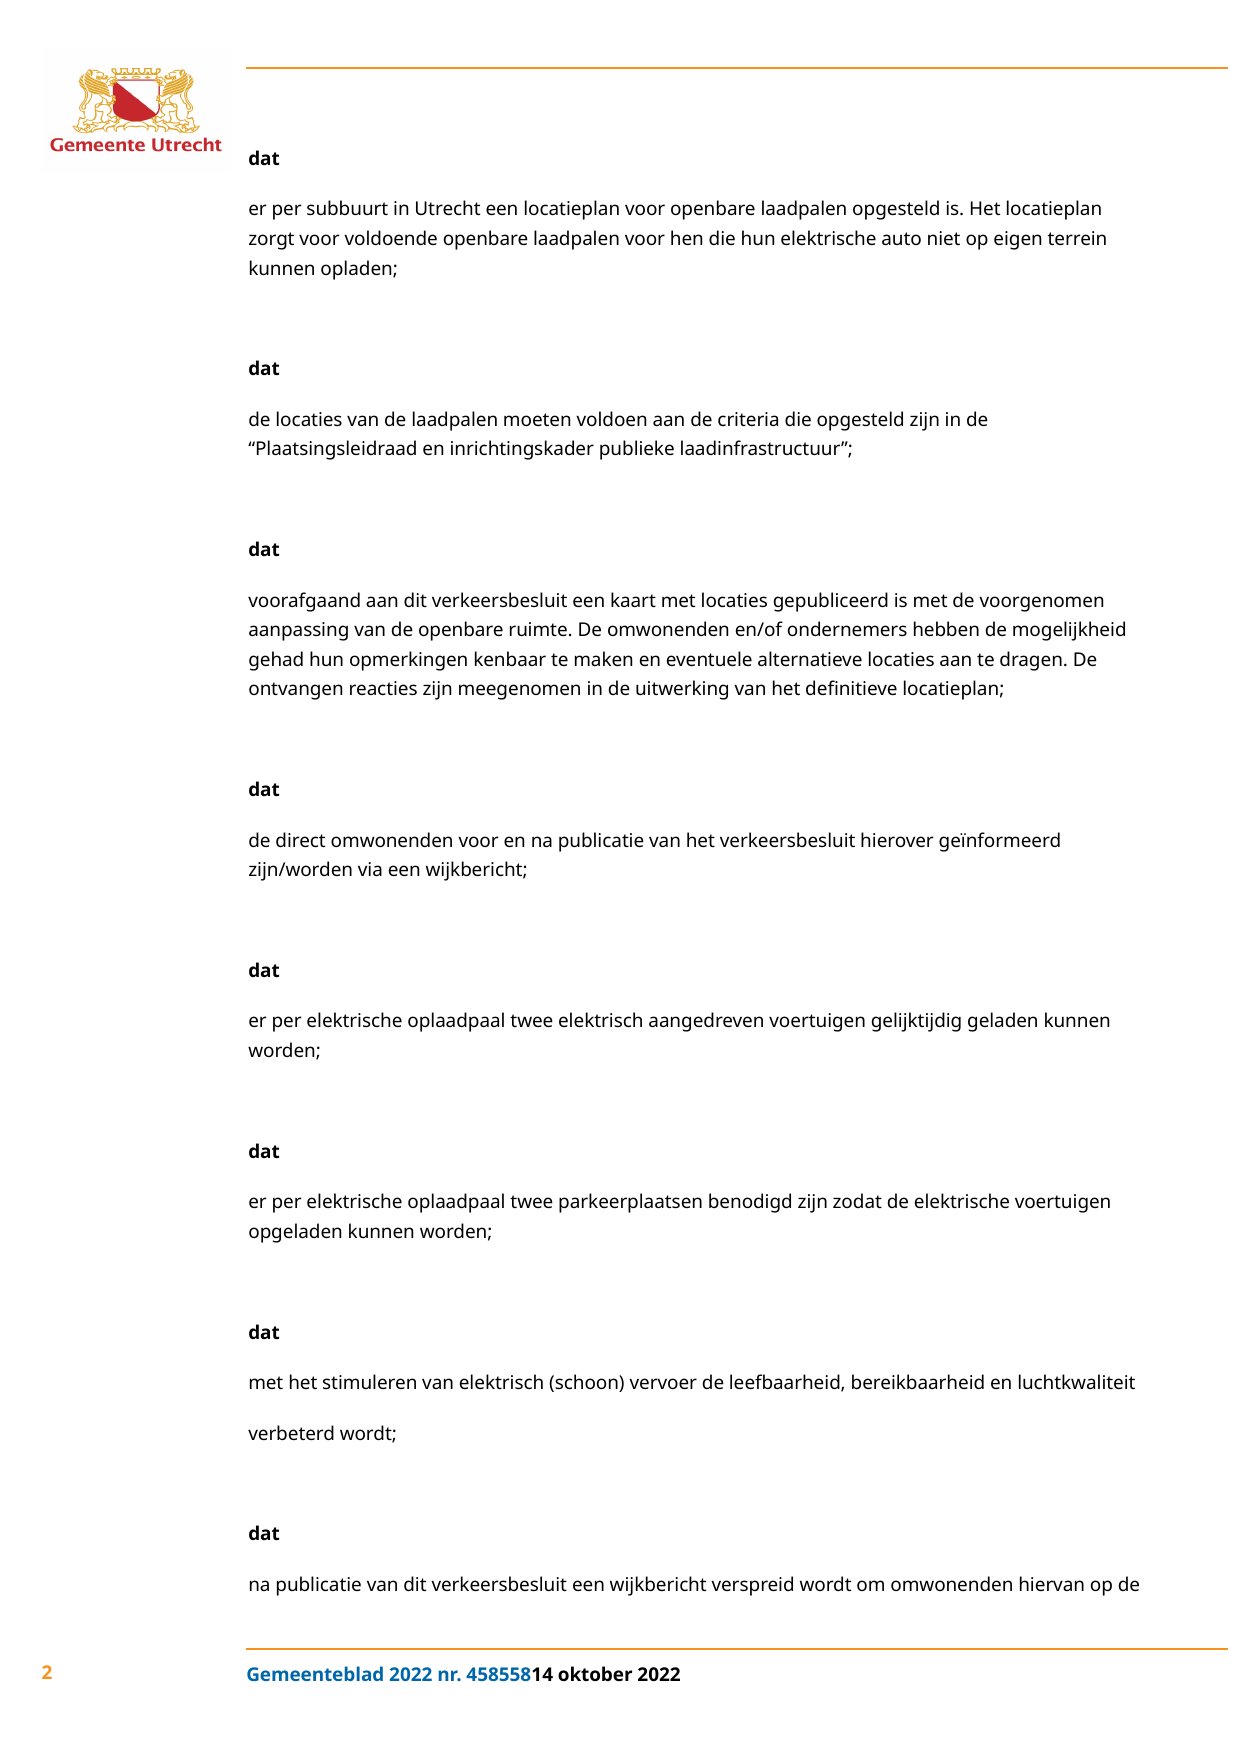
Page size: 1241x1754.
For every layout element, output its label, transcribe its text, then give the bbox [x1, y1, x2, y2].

text dat [248, 145, 1152, 171]
picture [41, 47, 231, 172]
text met het stimuleren van elektrisch (schoon) vervoer de leefbaarheid, bereikbaarheid en luchtkwaliteit [248, 1369, 1152, 1395]
text er per elektrische oplaadpaal twee elektrisch aangedreven voertuigen gelijktijdig geladen kunnen worden; [248, 1008, 1152, 1063]
text de direct omwonenden voor en na publicatie van het verkeersbesluit hierover geïnformeerd zijn/worden via een wijkbericht; [248, 827, 1152, 882]
text dat [248, 957, 1152, 983]
text de locaties van de laadpalen moeten voldoen aan de criteria die opgesteld zijn in de “Plaatsingsleidraad en inrichtingskader publieke laadinfrastructuur”; [248, 406, 1152, 461]
text dat [248, 356, 1152, 381]
text er per elektrische oplaadpaal twee parkeerplaatsen benodigd zijn zodat de elektrische voertuigen opgeladen kunnen worden; [248, 1188, 1152, 1244]
text dat [248, 776, 1152, 802]
text na publicatie van dit verkeersbesluit een wijkbericht verspreid wordt om omwonenden hiervan op de [248, 1571, 1152, 1597]
text dat [248, 536, 1152, 562]
text dat [248, 1521, 1152, 1546]
text dat [248, 1138, 1152, 1164]
text er per subbuurt in Utrecht een locatieplan voor openbare laadpalen opgesteld is. Het locatieplan zorgt voor voldoende openbare laadpalen voor hen die hun elektrische auto niet op eigen terrein kunnen opladen; [248, 196, 1152, 281]
text verbeterd wordt; [248, 1420, 1152, 1446]
text dat [248, 1319, 1152, 1345]
text voorafgaand aan dit verkeersbesluit een kaart met locaties gepubliceerd is met de voorgenomen aanpassing van de openbare ruimte. De omwonenden en/of ondernemers hebben de mogelijkheid gehad hun opmerkingen kenbaar te maken en eventuele alternatieve locaties aan te dragen. De ontvangen reacties zijn meegenomen in de uitwerking van het definitieve locatieplan; [248, 587, 1152, 701]
